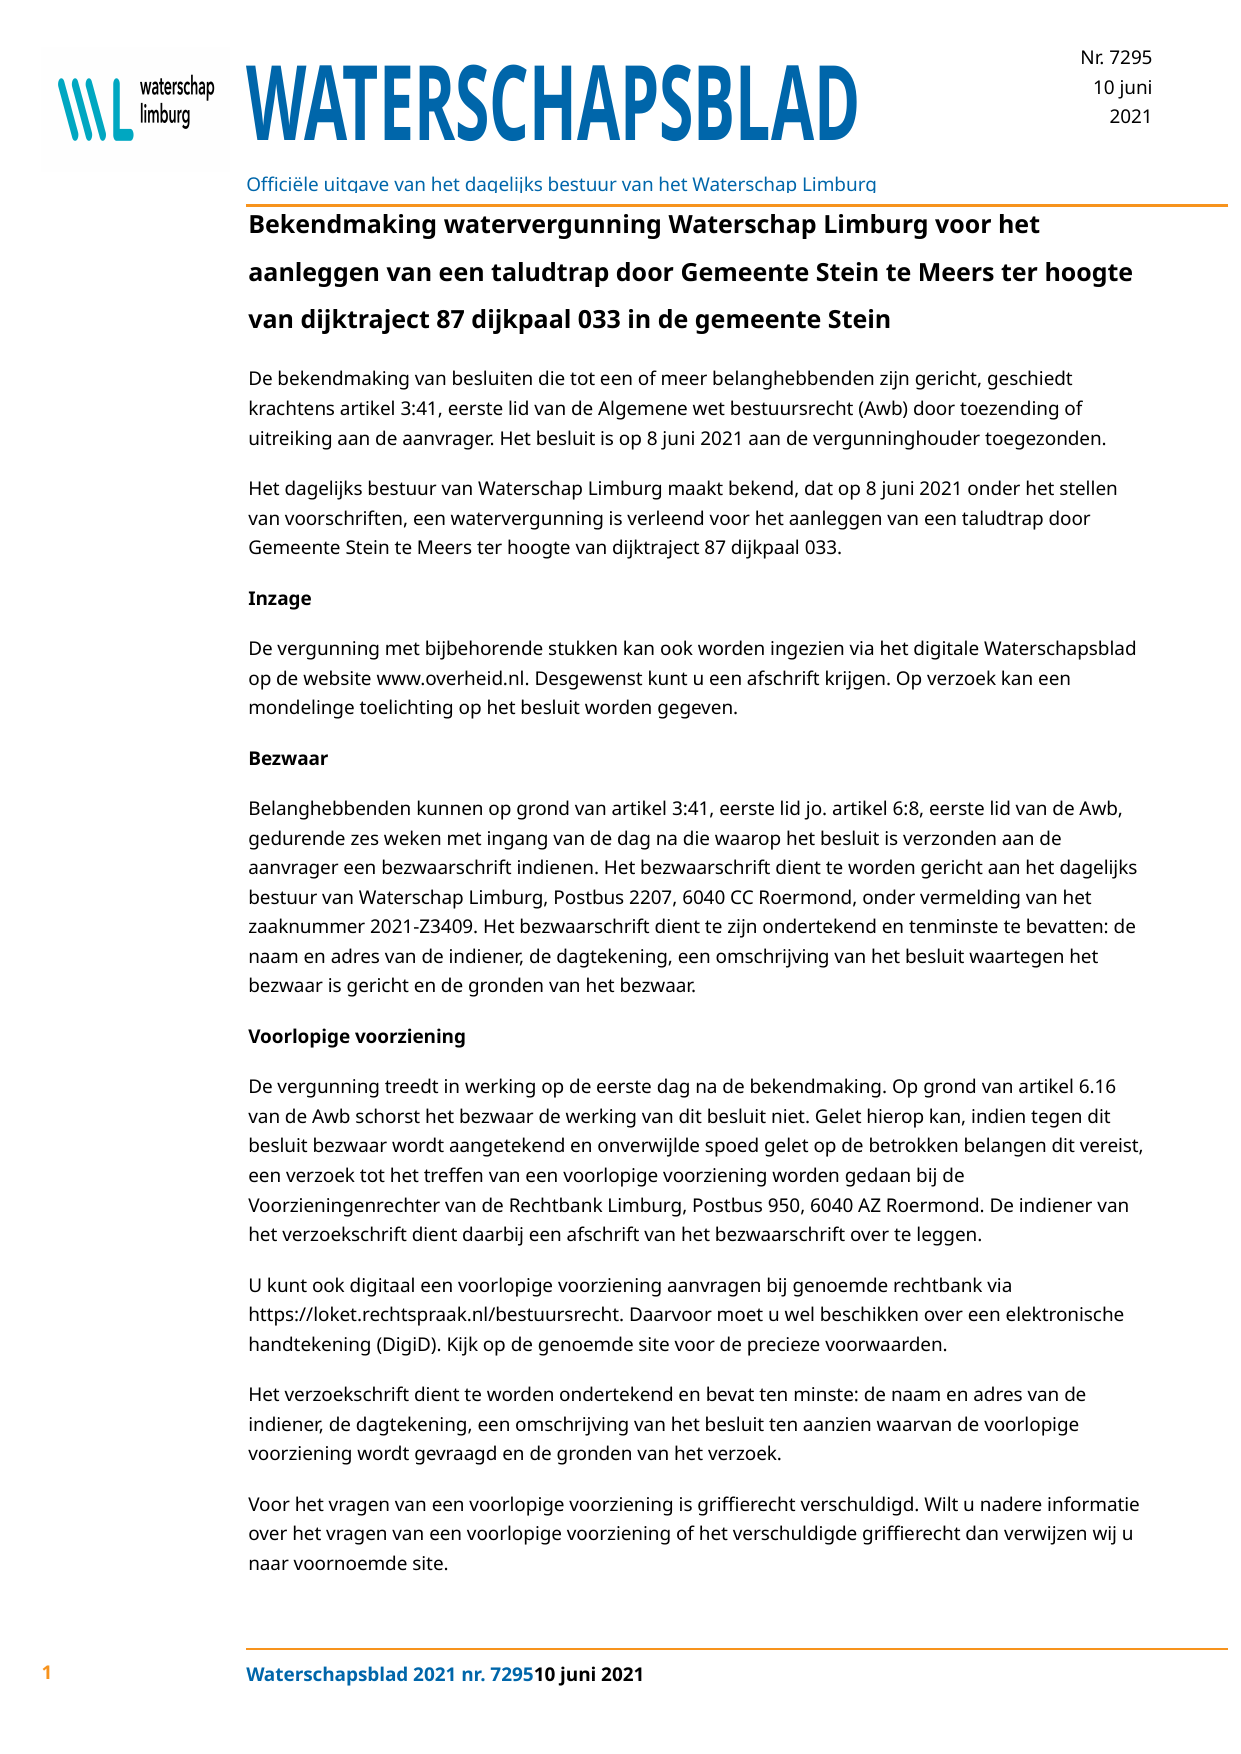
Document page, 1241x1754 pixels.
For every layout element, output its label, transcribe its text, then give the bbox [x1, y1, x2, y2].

text De bekendmaking van besluiten die tot een of meer belanghebbenden zijn gericht, geschiedt krachtens artikel 3:41, eerste lid van de Algemene wet bestuursrecht (Awb) door toezending of uitreiking aan de aanvrager. Het besluit is op 8 juni 2021 aan de vergunninghouder toegezonden. [248, 366, 1152, 450]
text Bezwaar [248, 745, 1152, 770]
text Voor het vragen van een voorlopige voorziening is griffierecht verschuldigd. Wilt u nadere informatie over het vragen van een voorlopige voorziening of het verschuldigde griffierecht dan verwijzen wij u naar voornoemde site. [248, 1491, 1152, 1576]
text Voorlopige voorziening [248, 1023, 1152, 1049]
text Inzage [248, 585, 1152, 610]
text De vergunning treedt in werking op de eerste dag na de bekendmaking. Op grond van artikel 6.16 van de Awb schorst het bezwaar de werking van dit besluit niet. Gelet hierop kan, indien tegen dit besluit bezwaar wordt aangetekend en onverwijlde spoed gelet op de betrokken belangen dit vereist, een verzoek tot het treffen van een voorlopige voorziening worden gedaan bij de Voorzieningenrechter van de Rechtbank Limburg, Postbus 950, 6040 AZ Roermond. De indiener van het verzoekschrift dient daarbij een afschrift van het bezwaarschrift over te leggen. [248, 1073, 1152, 1247]
text Het dagelijks bestuur van Waterschap Limburg maakt bekend, dat op 8 juni 2021 onder het stellen van voorschriften, een watervergunning is verleend voor het aanleggen van een taludtrap door Gemeente Stein te Meers ter hoogte van dijktraject 87 dijkpaal 033. [248, 475, 1152, 560]
text De vergunning met bijbehorende stukken kan ook worden ingezien via het digitale Waterschapsblad op de website www.overheid.nl. Desgewenst kunt u een afschrift krijgen. Op verzoek kan een mondelinge toelichting op het besluit worden gegeven. [248, 635, 1152, 720]
text U kunt ook digitaal een voorlopige voorziening aanvragen bij genoemde rechtbank via https://loket.rechtspraak.nl/bestuursrecht. Daarvoor moet u wel beschikken over een elektronische handtekening (DigiD). Kijk op de genoemde site voor de precieze voorwaarden. [248, 1272, 1152, 1357]
picture [41, 47, 231, 172]
text Het verzoekschrift dient te worden ondertekend en bevat ten minste: de naam en adres van de indiener, de dagtekening, een omschrijving van het besluit ten aanzien waarvan de voorlopige voorziening wordt gevraagd en de gronden van het verzoek. [248, 1381, 1152, 1466]
text Bekendmaking watervergunning Waterschap Limburg voor het aanleggen van een taludtrap door Gemeente Stein te Meers ter hoogte van dijktraject 87 dijkpaal 033 in de gemeente Stein [248, 207, 1152, 336]
text Belanghebbenden kunnen op grond van artikel 3:41, eerste lid jo. artikel 6:8, eerste lid van de Awb, gedurende zes weken met ingang van de dag na die waarop het besluit is verzonden aan de aanvrager een bezwaarschrift indienen. Het bezwaarschrift dient te worden gericht aan het dagelijks bestuur van Waterschap Limburg, Postbus 2207, 6040 CC Roermond, onder vermelding van het zaaknummer 2021-Z3409. Het bezwaarschrift dient te zijn ondertekend en tenminste te bevatten: de naam en adres van de indiener, de dagtekening, een omschrijving van het besluit waartegen het bezwaar is gericht en de gronden van het bezwaar. [248, 795, 1152, 998]
